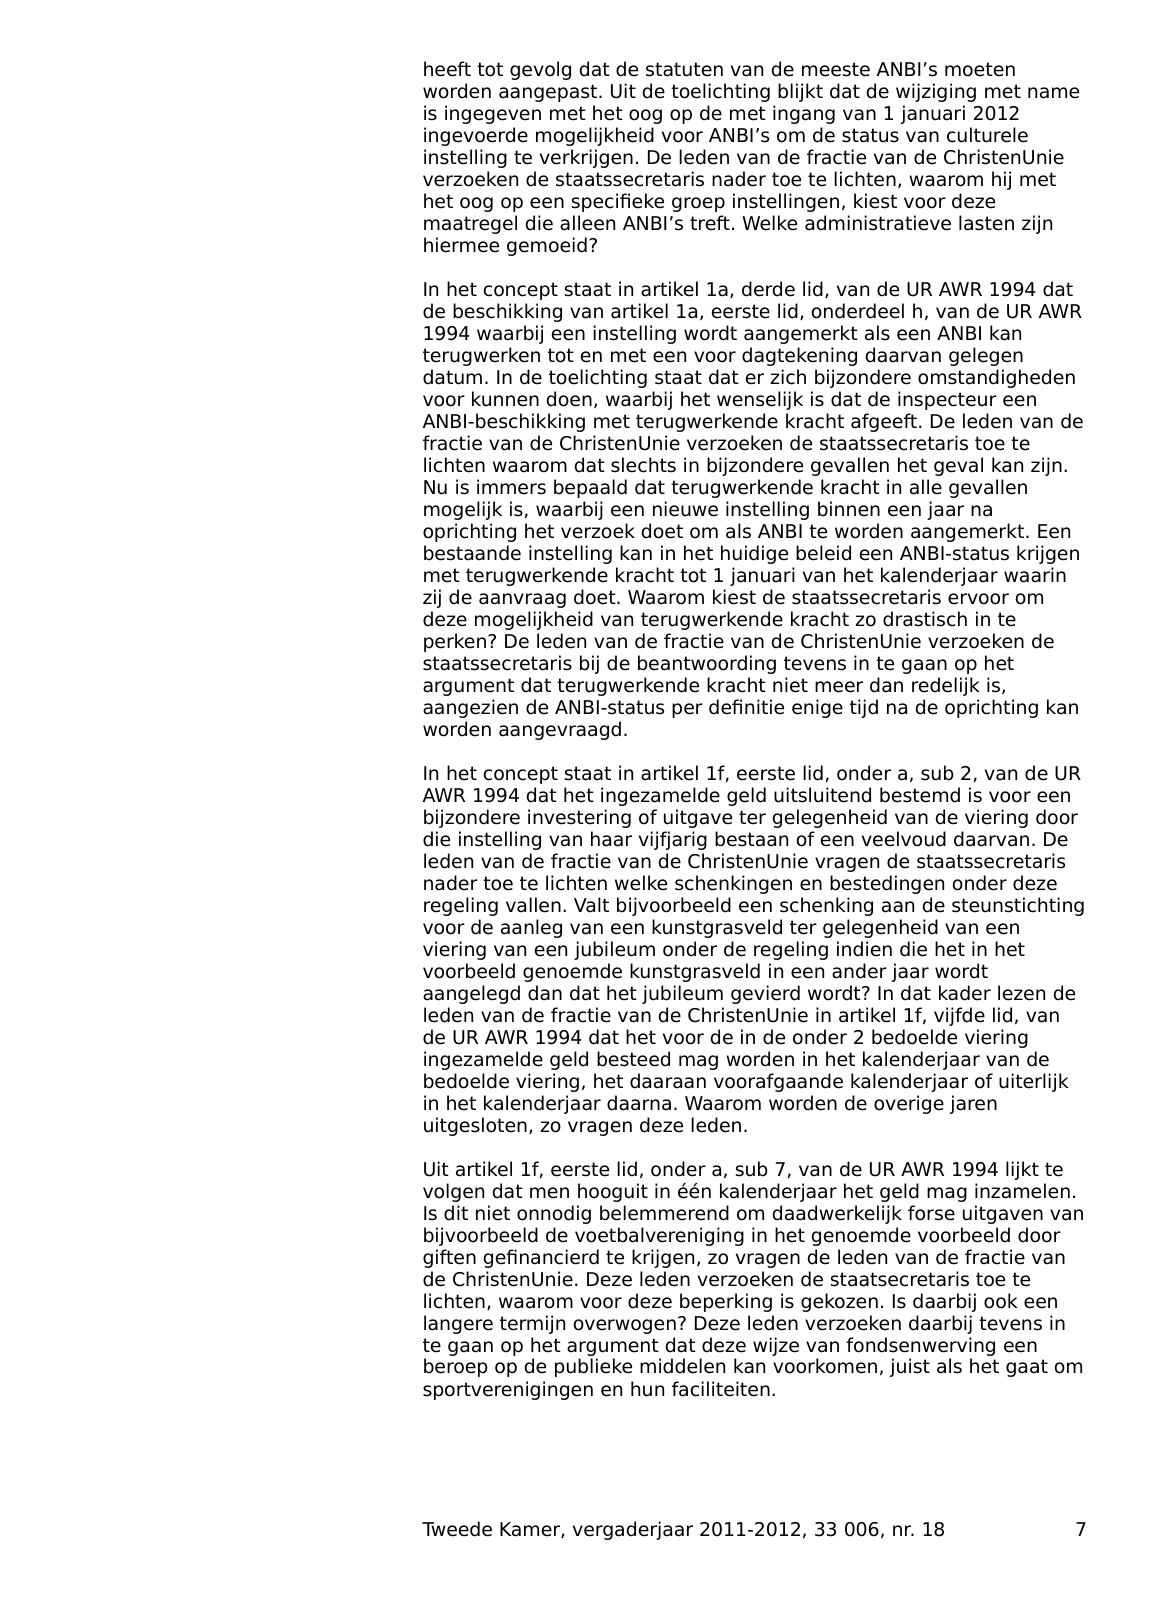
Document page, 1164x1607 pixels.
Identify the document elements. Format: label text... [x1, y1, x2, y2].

text In het concept staat in artikel 1f, eerste lid, onder a, sub 2, van de UR AWR 1994 dat het ingezamelde geld uitsluitend bestemd is voor een bijzondere investering of uitgave ter gelegenheid van de viering door die instelling van haar vijfjarig bestaan of een veelvoud daarvan. De leden van de fractie van de ChristenUnie vragen de staatssecretaris nader toe te lichten welke schenkingen en bestedingen onder deze regeling vallen. Valt bijvoorbeeld een schenking aan de steunstichting voor de aanleg van een kunstgrasveld ter gelegenheid van een viering van een jubileum onder de regeling indien die het in het voorbeeld genoemde kunstgrasveld in een ander jaar wordt aangelegd dan dat het jubileum gevierd wordt? In dat kader lezen de leden van de fractie van de ChristenUnie in artikel 1f, vijfde lid, van de UR AWR 1994 dat het voor de in de onder 2 bedoelde viering ingezamelde geld besteed mag worden in het kalenderjaar van de bedoelde viering, het daaraan voorafgaande kalenderjaar of uiterlijk in het kalenderjaar daarna. Waarom worden de overige jaren uitgesloten, zo vragen deze leden. [422, 763, 1087, 1136]
text In het concept staat in artikel 1a, derde lid, van de UR AWR 1994 dat de beschikking van artikel 1a, eerste lid, onderdeel h, van de UR AWR 1994 waarbij een instelling wordt aangemerkt als een ANBI kan terugwerken tot en met een voor dagtekening daarvan gelegen datum. In de toelichting staat dat er zich bijzondere omstandigheden voor kunnen doen, waarbij het wenselijk is dat de inspecteur een ANBI-beschikking met terugwerkende kracht afgeeft. De leden van de fractie van de ChristenUnie verzoeken de staatssecretaris toe te lichten waarom dat slechts in bijzondere gevallen het geval kan zijn. Nu is immers bepaald dat terugwerkende kracht in alle gevallen mogelijk is, waarbij een nieuwe instelling binnen een jaar na oprichting het verzoek doet om als ANBI te worden aangemerkt. Een bestaande instelling kan in het huidige beleid een ANBI-status krijgen met terugwerkende kracht tot 1 januari van het kalenderjaar waarin zij de aanvraag doet. Waarom kiest de staatssecretaris ervoor om deze mogelijkheid van terugwerkende kracht zo drastisch in te perken? De leden van de fractie van de ChristenUnie verzoeken de staatssecretaris bij de beantwoording tevens in te gaan op het argument dat terugwerkende kracht niet meer dan redelijk is, aangezien de ANBI-status per definitie enige tijd na de oprichting kan worden aangevraagd. [422, 279, 1087, 741]
text Uit artikel 1f, eerste lid, onder a, sub 7, van de UR AWR 1994 lijkt te volgen dat men hooguit in één kalenderjaar het geld mag inzamelen. Is dit niet onnodig belemmerend om daadwerkelijk forse uitgaven van bijvoorbeeld de voetbalvereniging in het genoemde voorbeeld door giften gefinancierd te krijgen, zo vragen de leden van de fractie van de ChristenUnie. Deze leden verzoeken de staatsecretaris toe te lichten, waarom voor deze beperking is gekozen. Is daarbij ook een langere termijn overwogen? Deze leden verzoeken daarbij tevens in te gaan op het argument dat deze wijze van fondsenwerving een beroep op de publieke middelen kan voorkomen, juist als het gaat om sportverenigingen en hun faciliteiten. [422, 1159, 1087, 1400]
text heeft tot gevolg dat de statuten van de meeste ANBI’s moeten worden aangepast. Uit de toelichting blijkt dat de wijziging met name is ingegeven met het oog op de met ingang van 1 januari 2012 ingevoerde mogelijkheid voor ANBI’s om de status van culturele instelling te verkrijgen. De leden van de fractie van de ChristenUnie verzoeken de staatssecretaris nader toe te lichten, waarom hij met het oog op een specifieke groep instellingen, kiest voor deze maatregel die alleen ANBI’s treft. Welke administratieve lasten zijn hiermee gemoeid? [422, 59, 1087, 257]
